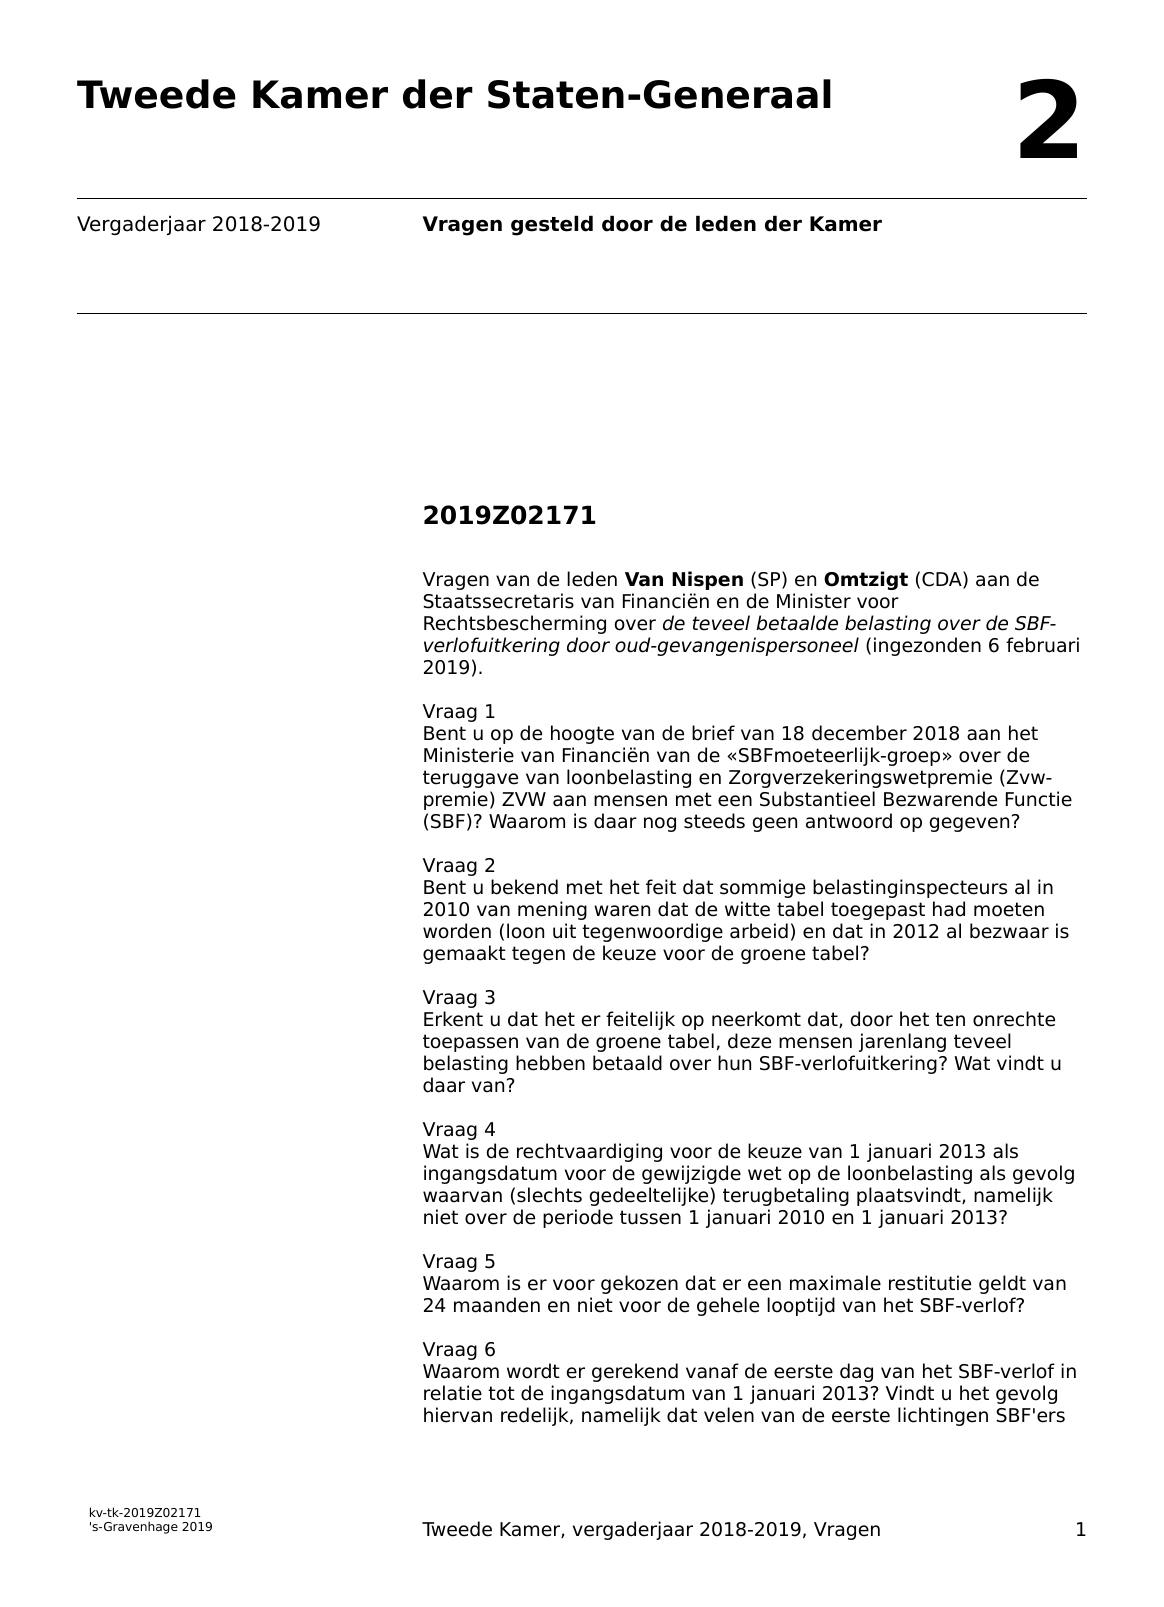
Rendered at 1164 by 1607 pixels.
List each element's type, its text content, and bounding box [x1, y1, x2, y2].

text Vragen van de leden Van Nispen (SP) en Omtzigt (CDA) aan de Staatssecretaris van Financiën en de Minister voor Rechtsbescherming over de teveel betaalde belasting over de SBF-verlofuitkering door oud-gevangenispersoneel (ingezonden 6 februari 2019). [422, 569, 1087, 679]
table_header 2 [886, 59, 1087, 198]
text Waarom is er voor gekozen dat er een maximale restitutie geldt van 24 maanden en niet voor de gehele looptijd van het SBF-verlof? [422, 1273, 1087, 1317]
text Vraag 4 [422, 1119, 1087, 1141]
text Vraag 1 [422, 701, 1087, 723]
text 2019Z02171 [422, 501, 1087, 531]
table_header Tweede Kamer der Staten-Generaal [77, 59, 886, 198]
text Bent u bekend met het feit dat sommige belastinginspecteurs al in 2010 van mening waren dat de witte tabel toegepast had moeten worden (loon uit tegenwoordige arbeid) en dat in 2012 al bezwaar is gemaakt tegen de keuze voor de groene tabel? [422, 877, 1087, 965]
text kv-tk-2019Z02171 [88, 1506, 323, 1520]
table_cell Vragen gesteld door de leden der Kamer [422, 199, 1087, 313]
text 's-Gravenhage 2019 [88, 1520, 323, 1534]
text Wat is de rechtvaardiging voor de keuze van 1 januari 2013 als ingangsdatum voor de gewijzigde wet op de loonbelasting als gevolg waarvan (slechts gedeeltelijke) terugbetaling plaatsvindt, namelijk niet over de periode tussen 1 januari 2010 en 1 januari 2013? [422, 1141, 1087, 1229]
text Vraag 6 [422, 1339, 1087, 1361]
text Vraag 5 [422, 1251, 1087, 1273]
text Vraag 3 [422, 987, 1087, 1009]
text Bent u op de hoogte van de brief van 18 december 2018 aan het Ministerie van Financiën van de «SBFmoeteerlijk-groep» over de teruggave van loonbelasting en Zorgverzekeringswetpremie (Zvw-premie) ZVW aan mensen met een Substantieel Bezwarende Functie (SBF)? Waarom is daar nog steeds geen antwoord op gegeven? [422, 723, 1087, 833]
text Vraag 2 [422, 855, 1087, 877]
table_cell Vergaderjaar 2018-2019 [77, 199, 422, 313]
text Erkent u dat het er feitelijk op neerkomt dat, door het ten onrechte toepassen van de groene tabel, deze mensen jarenlang teveel belasting hebben betaald over hun SBF-verlofuitkering? Wat vindt u daar van? [422, 1009, 1087, 1097]
text Waarom wordt er gerekend vanaf de eerste dag van het SBF-verlof in relatie tot de ingangsdatum van 1 januari 2013? Vindt u het gevolg hiervan redelijk, namelijk dat velen van de eerste lichtingen SBF'ers [422, 1361, 1087, 1427]
